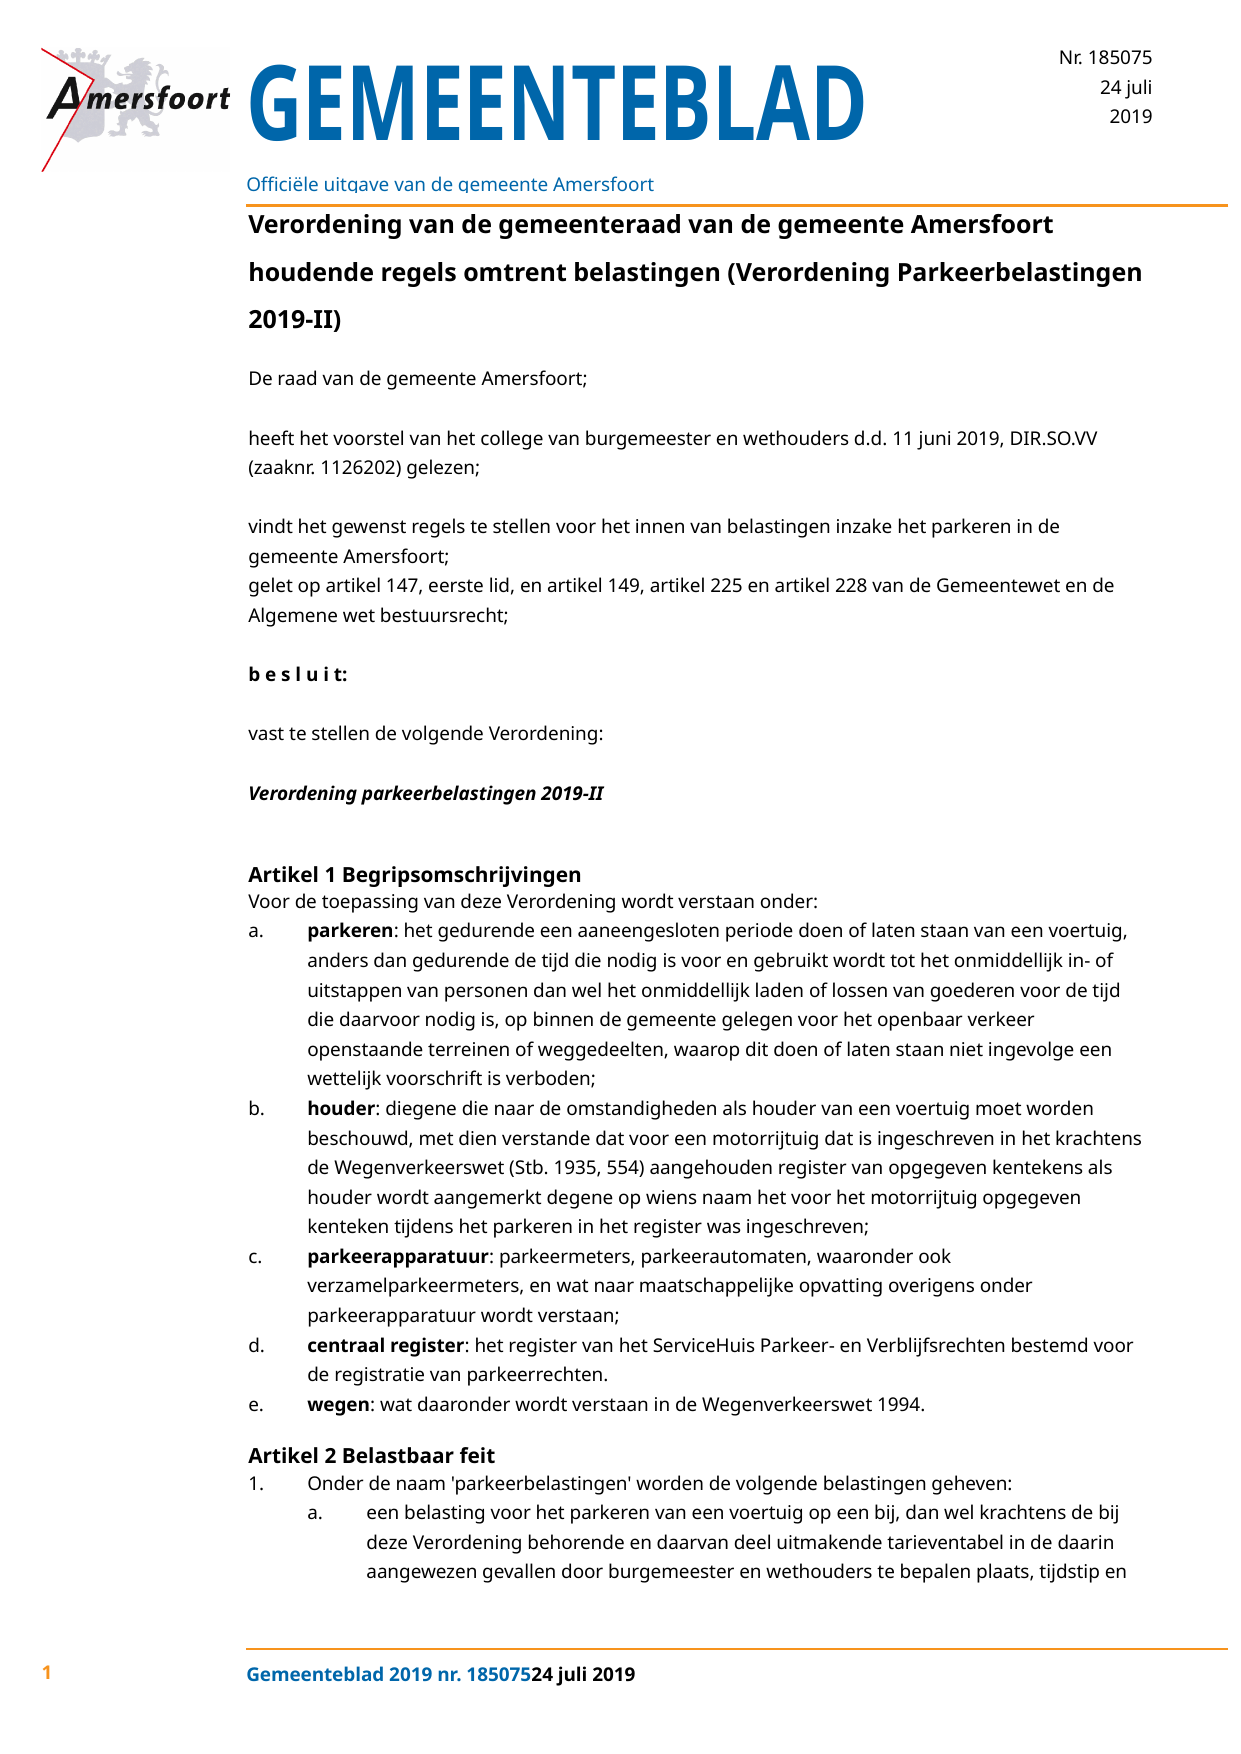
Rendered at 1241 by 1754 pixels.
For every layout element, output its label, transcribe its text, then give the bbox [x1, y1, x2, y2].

text (zaaknr. 1126202) gelezen; [248, 454, 1152, 480]
text Voor de toepassing van deze Verordening wordt verstaan onder: [248, 888, 1152, 914]
list een belasting voor het parkeren van een voertuig op een bij, dan wel krachtens de bij deze Verordening behorende en daarvan deel uitmakende tarieventabel in de daarin aangewezen gevallen door burgemeester en wethouders te bepalen plaats, tijdstip en [307, 1499, 1152, 1584]
text heeft het voorstel van het college van burgemeester en wethouders d.d. 11 juni 2019, DIR.SO.VV [248, 425, 1152, 450]
text Verordening parkeerbelastingen 2019-II [248, 780, 1152, 805]
text vindt het gewenst regels te stellen voor het innen van belastingen inzake het parkeren in de gemeente Amersfoort; [248, 513, 1152, 569]
text De raad van de gemeente Amersfoort; [248, 366, 1152, 391]
list wegen: wat daaronder wordt verstaan in de Wegenverkeerswet 1994. [248, 1391, 1152, 1417]
list centraal register: het register van het ServiceHuis Parkeer- en Verblijfsrechten bestemd voor de registratie van parkeerrechten. [248, 1332, 1152, 1387]
list Onder de naam 'parkeerbelastingen' worden de volgende belastingen geheven: [248, 1470, 1152, 1496]
text Verordening van de gemeenteraad van de gemeente Amersfoort houdende regels omtrent belastingen (Verordening Parkeerbelastingen 2019-II) [248, 207, 1152, 336]
text Artikel 2 Belastbaar feit [248, 1441, 1152, 1470]
text Artikel 1 Begripsomschrijvingen [248, 860, 1152, 888]
text b e s l u i t: [248, 661, 1152, 687]
list parkeren: het gedurende een aaneengesloten periode doen of laten staan van een voertuig, anders dan gedurende de tijd die nodig is voor en gebruikt wordt tot het onmiddellijk in- of uitstappen van personen dan wel het onmiddellijk laden of lossen van goederen voor de tijd die daarvoor nodig is, op binnen de gemeente gelegen voor het openbaar verkeer openstaande terreinen of weggedeelten, waarop dit doen of laten staan niet ingevolge een wettelijk voorschrift is verboden; [248, 918, 1152, 1091]
text vast te stellen de volgende Verordening: [248, 721, 1152, 746]
list houder: diegene die naar de omstandigheden als houder van een voertuig moet worden beschouwd, met dien verstande dat voor een motorrijtuig dat is ingeschreven in het krachtens de Wegenverkeerswet (Stb. 1935, 554) aangehouden register van opgegeven kentekens als houder wordt aangemerkt degene op wiens naam het voor het motorrijtuig opgegeven kenteken tijdens het parkeren in het register was ingeschreven; [248, 1095, 1152, 1239]
picture [41, 47, 231, 172]
list parkeerapparatuur: parkeermeters, parkeerautomaten, waaronder ook verzamelparkeermeters, en wat naar maatschappelijke opvatting overigens onder parkeerapparatuur wordt verstaan; [248, 1243, 1152, 1328]
text gelet op artikel 147, eerste lid, en artikel 149, artikel 225 en artikel 228 van de Gemeentewet en de Algemene wet bestuursrecht; [248, 573, 1152, 628]
